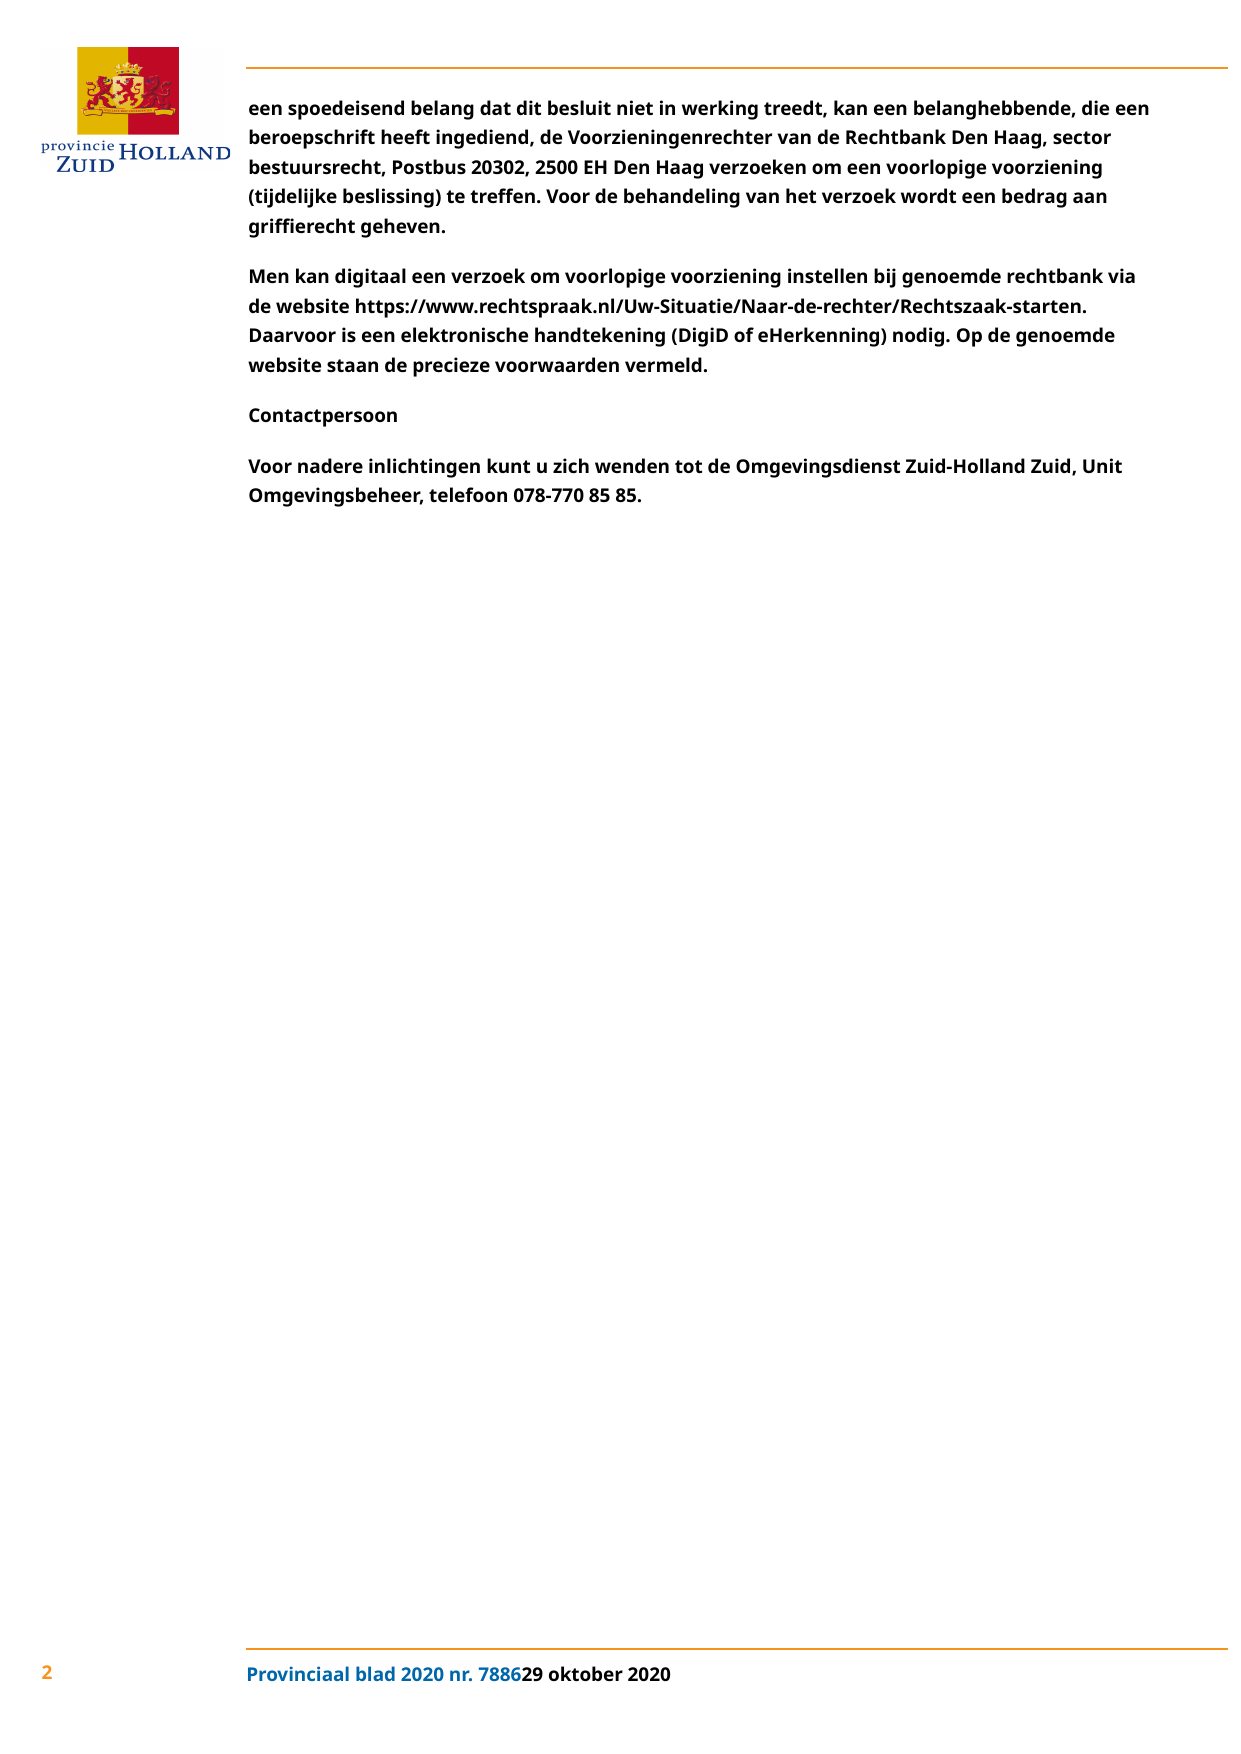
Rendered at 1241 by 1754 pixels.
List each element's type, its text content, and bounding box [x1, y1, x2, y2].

text een spoedeisend belang dat dit besluit niet in werking treedt, kan een belanghebbende, die een beroepschrift heeft ingediend, de Voorzieningenrechter van de Rechtbank Den Haag, sector bestuursrecht, Postbus 20302, 2500 EH Den Haag verzoeken om een voorlopige voorziening (tijdelijke beslissing) te treffen. Voor de behandeling van het verzoek wordt een bedrag aan griffierecht geheven. [248, 95, 1152, 239]
text Men kan digitaal een verzoek om voorlopige voorziening instellen bij genoemde rechtbank via de website https://www.rechtspraak.nl/Uw-Situatie/Naar-de-rechter/Rechtszaak-starten. Daarvoor is een elektronische handtekening (DigiD of eHerkenning) nodig. Op de genoemde website staan de precieze voorwaarden vermeld. [248, 263, 1152, 378]
picture [41, 47, 231, 172]
text Contactpersoon [248, 403, 1152, 428]
text Voor nadere inlichtingen kunt u zich wenden tot de Omgevingsdienst Zuid-Holland Zuid, Unit Omgevingsbeheer, telefoon 078-770 85 85. [248, 453, 1152, 508]
